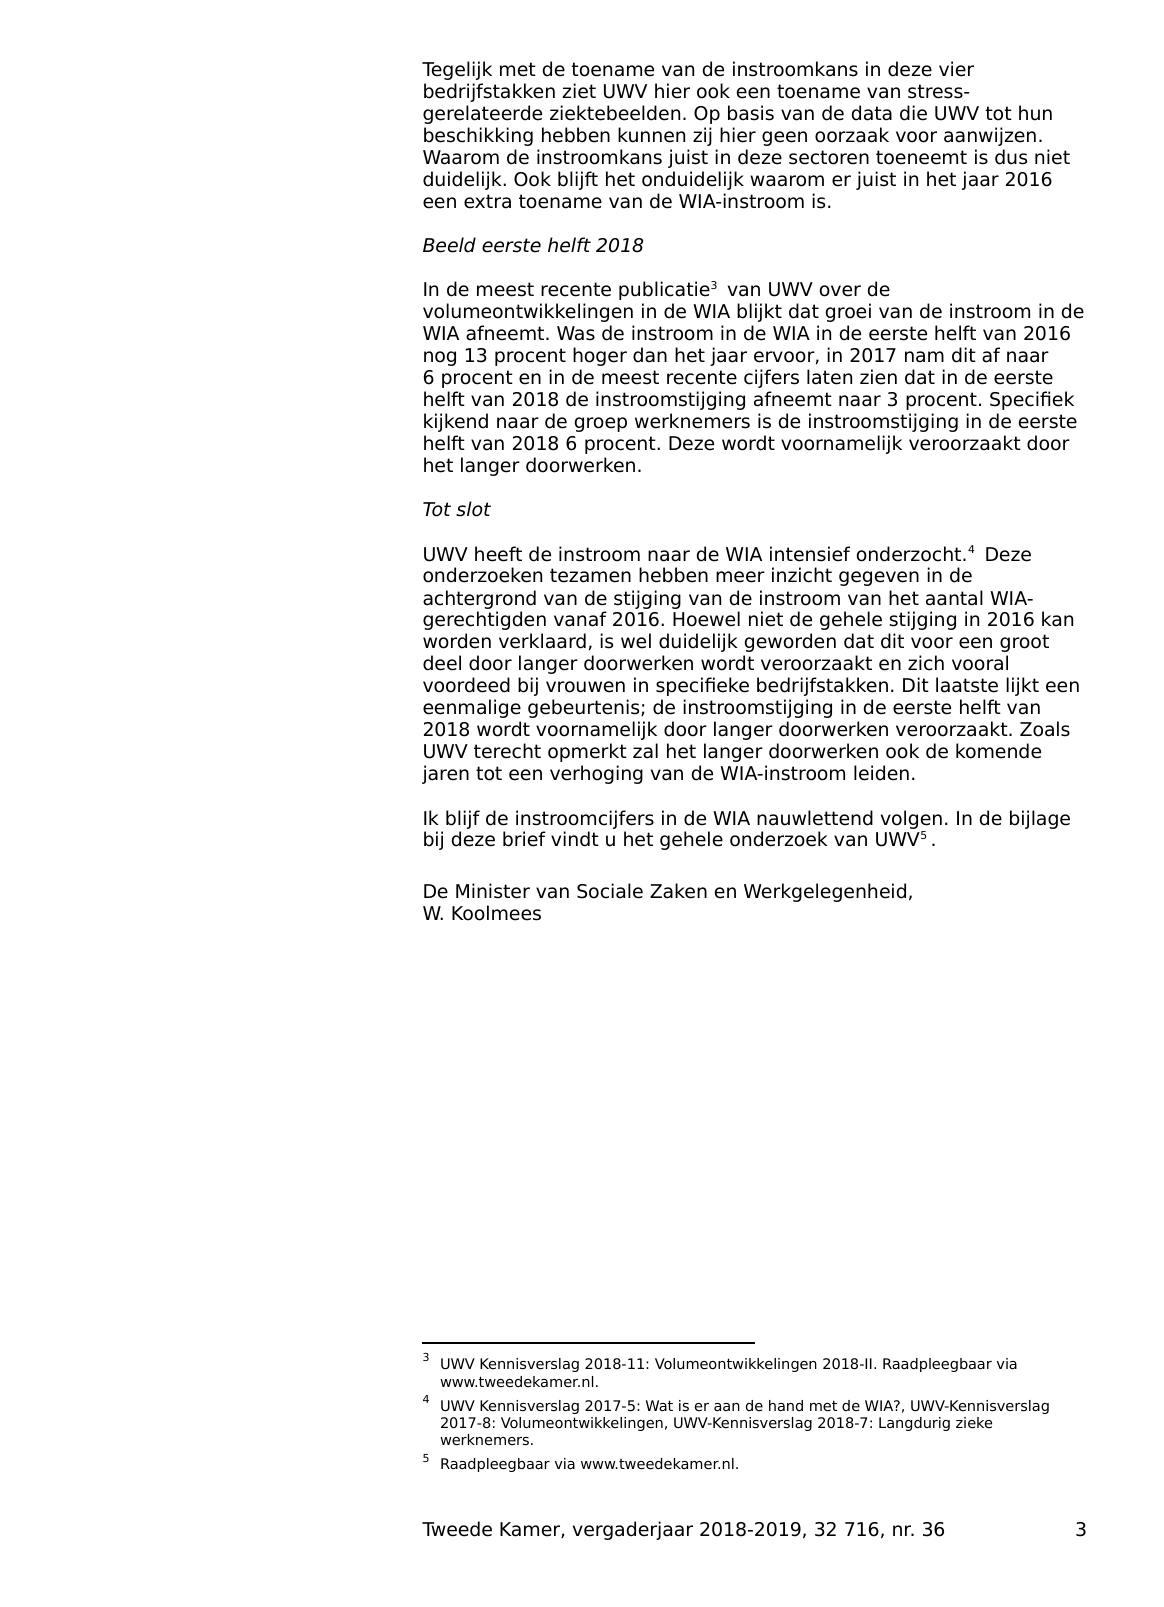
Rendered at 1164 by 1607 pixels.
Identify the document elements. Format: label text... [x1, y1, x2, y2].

text In de meest recente publicatie van UWV over de volumeontwikkelingen in de WIA blijkt dat groei van de instroom in de WIA afneemt. Was de instroom in de WIA in de eerste helft van 2016 nog 13 procent hoger dan het jaar ervoor, in 2017 nam dit af naar 6 procent en in de meest recente cijfers laten zien dat in de eerste helft van 2018 de instroomstijging afneemt naar 3 procent. Specifiek kijkend naar de groep werknemers is de instroomstijging in de eerste helft van 2018 6 procent. Deze wordt voornamelijk veroorzaakt door het langer doorwerken. [422, 279, 1087, 477]
text Raadpleegbaar via www.tweedekamer.nl. [422, 1452, 1087, 1474]
text Tegelijk met de toename van de instroomkans in deze vier bedrijfstakken ziet UWV hier ook een toename van stress-gerelateerde ziektebeelden. Op basis van de data die UWV tot hun beschikking hebben kunnen zij hier geen oorzaak voor aanwijzen. Waarom de instroomkans juist in deze sectoren toeneemt is dus niet duidelijk. Ook blijft het onduidelijk waarom er juist in het jaar 2016 een extra toename van de WIA-instroom is. [422, 59, 1087, 213]
text De Minister van Sociale Zaken en Werkgelegenheid, W. Koolmees [422, 881, 1087, 925]
text Ik blijf de instroomcijfers in de WIA nauwlettend volgen. In de bijlage bij deze brief vindt u het gehele onderzoek van UWV. [422, 807, 1087, 851]
text UWV heeft de instroom naar de WIA intensief onderzocht. Deze onderzoeken tezamen hebben meer inzicht gegeven in de achtergrond van de stijging van de instroom van het aantal WIA-gerechtigden vanaf 2016. Hoewel niet de gehele stijging in 2016 kan worden verklaard, is wel duidelijk geworden dat dit voor een groot deel door langer doorwerken wordt veroorzaakt en zich vooral voordeed bij vrouwen in specifieke bedrijfstakken. Dit laatste lijkt een eenmalige gebeurtenis; de instroomstijging in de eerste helft van 2018 wordt voornamelijk door langer doorwerken veroorzaakt. Zoals UWV terecht opmerkt zal het langer doorwerken ook de komende jaren tot een verhoging van de WIA-instroom leiden. [422, 543, 1087, 785]
text UWV Kennisverslag 2017-5: Wat is er aan de hand met de WIA?, UWV-Kennisverslag 2017-8: Volumeontwikkelingen, UWV-Kennisverslag 2018-7: Langdurig zieke werknemers. [422, 1393, 1087, 1449]
text UWV Kennisverslag 2018-11: Volumeontwikkelingen 2018-II. Raadpleegbaar via www.tweedekamer.nl. [422, 1352, 1087, 1391]
subtitle Beeld eerste helft 2018 [422, 235, 1087, 257]
subtitle Tot slot [422, 499, 1087, 521]
